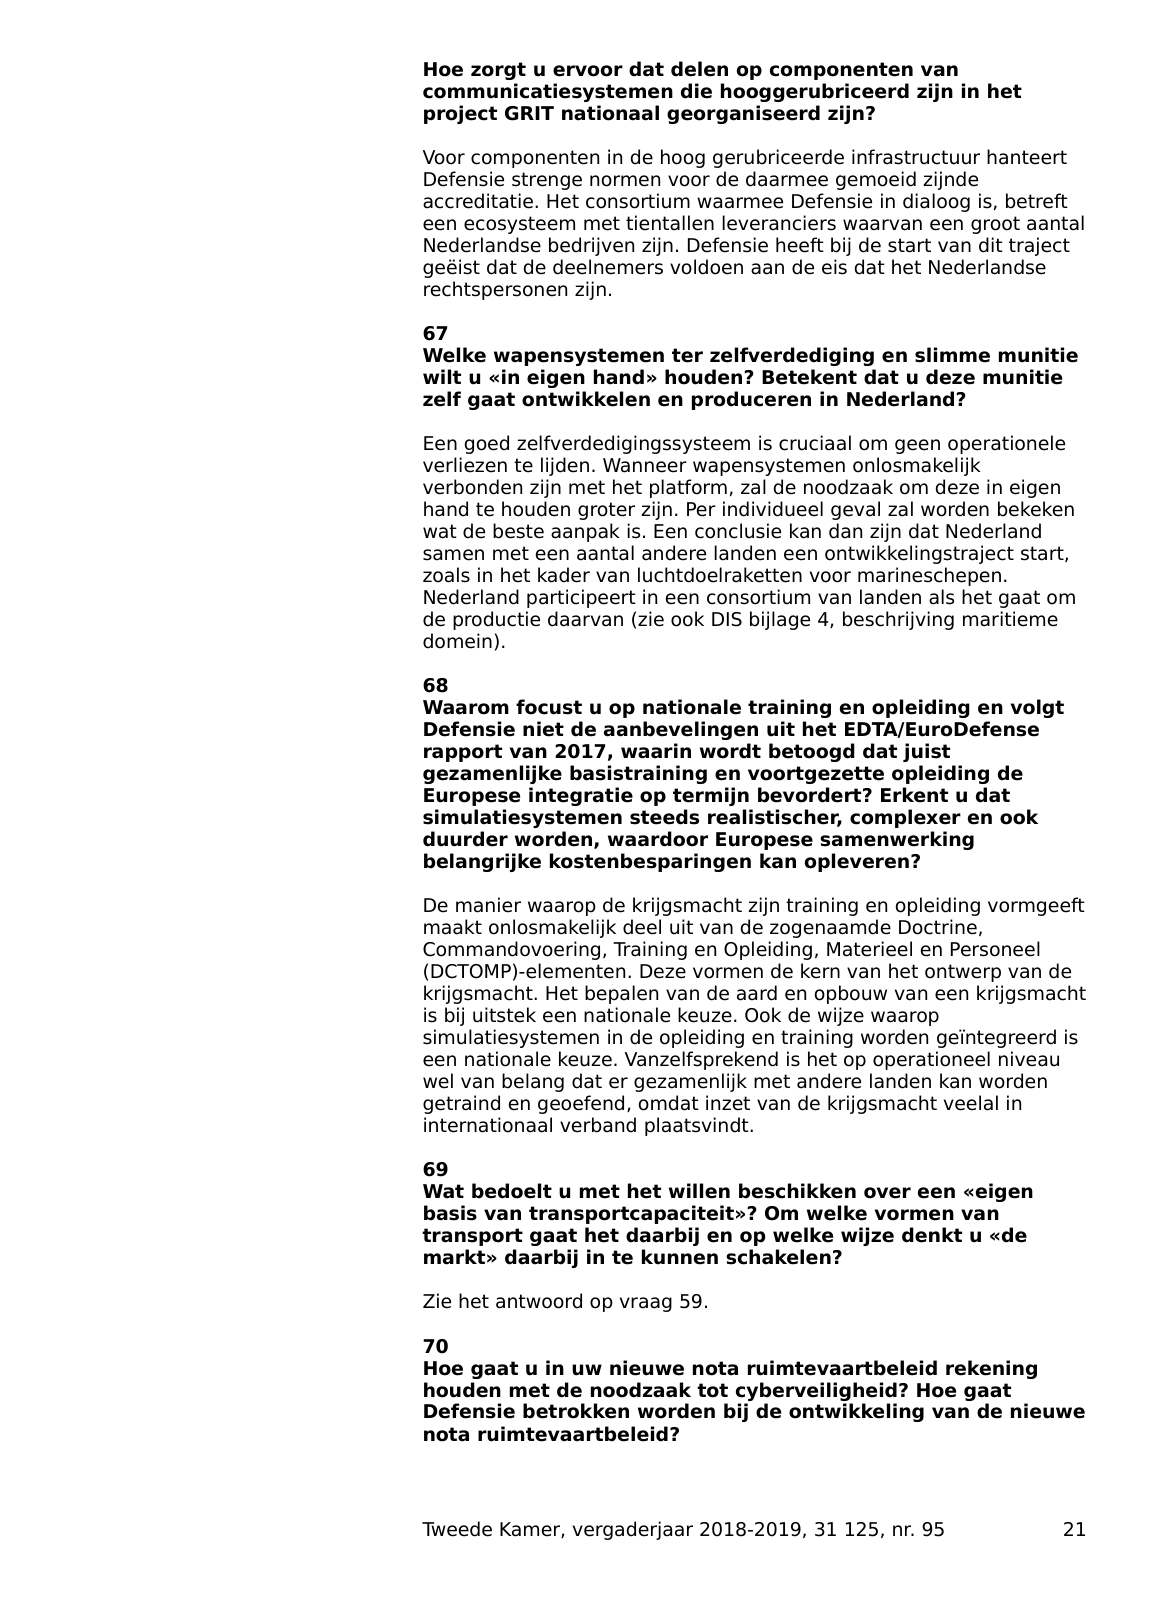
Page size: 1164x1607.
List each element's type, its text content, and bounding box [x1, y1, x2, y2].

text Hoe zorgt u ervoor dat delen op componenten van communicatiesystemen die hooggerubriceerd zijn in het project GRIT nationaal georganiseerd zijn? [422, 59, 1087, 125]
text De manier waarop de krijgsmacht zijn training en opleiding vormgeeft maakt onlosmakelijk deel uit van de zogenaamde Doctrine, Commandovoering, Training en Opleiding, Materieel en Personeel (DCTOMP)-elementen. Deze vormen de kern van het ontwerp van de krijgsmacht. Het bepalen van de aard en opbouw van een krijgsmacht is bij uitstek een nationale keuze. Ook de wijze waarop simulatiesystemen in de opleiding en training worden geïntegreerd is een nationale keuze. Vanzelfsprekend is het op operationeel niveau wel van belang dat er gezamenlijk met andere landen kan worden getraind en geoefend, omdat inzet van de krijgsmacht veelal in internationaal verband plaatsvindt. [422, 895, 1087, 1137]
text 70 [422, 1336, 1087, 1357]
text 68 [422, 675, 1087, 697]
text Een goed zelfverdedigingssysteem is cruciaal om geen operationele verliezen te lijden. Wanneer wapensystemen onlosmakelijk verbonden zijn met het platform, zal de noodzaak om deze in eigen hand te houden groter zijn. Per individueel geval zal worden bekeken wat de beste aanpak is. Een conclusie kan dan zijn dat Nederland samen met een aantal andere landen een ontwikkelingstraject start, zoals in het kader van luchtdoelraketten voor marineschepen. Nederland participeert in een consortium van landen als het gaat om de productie daarvan (zie ook DIS bijlage 4, beschrijving maritieme domein). [422, 433, 1087, 653]
text 69 [422, 1159, 1087, 1181]
text Voor componenten in de hoog gerubriceerde infrastructuur hanteert Defensie strenge normen voor de daarmee gemoeid zijnde accreditatie. Het consortium waarmee Defensie in dialoog is, betreft een ecosysteem met tientallen leveranciers waarvan een groot aantal Nederlandse bedrijven zijn. Defensie heeft bij de start van dit traject geëist dat de deelnemers voldoen aan de eis dat het Nederlandse rechtspersonen zijn. [422, 147, 1087, 301]
text Hoe gaat u in uw nieuwe nota ruimtevaartbeleid rekening houden met de noodzaak tot cyberveiligheid? Hoe gaat Defensie betrokken worden bij de ontwikkeling van de nieuwe nota ruimtevaartbeleid? [422, 1357, 1087, 1445]
text Wat bedoelt u met het willen beschikken over een «eigen basis van transportcapaciteit»? Om welke vormen van transport gaat het daarbij en op welke wijze denkt u «de markt» daarbij in te kunnen schakelen? [422, 1181, 1087, 1269]
text 67 [422, 323, 1087, 345]
text Welke wapensystemen ter zelfverdediging en slimme munitie wilt u «in eigen hand» houden? Betekent dat u deze munitie zelf gaat ontwikkelen en produceren in Nederland? [422, 345, 1087, 411]
text Zie het antwoord op vraag 59. [422, 1291, 1087, 1313]
text Waarom focust u op nationale training en opleiding en volgt Defensie niet de aanbevelingen uit het EDTA/EuroDefense rapport van 2017, waarin wordt betoogd dat juist gezamenlijke basistraining en voortgezette opleiding de Europese integratie op termijn bevordert? Erkent u dat simulatiesystemen steeds realistischer, complexer en ook duurder worden, waardoor Europese samenwerking belangrijke kostenbesparingen kan opleveren? [422, 697, 1087, 873]
